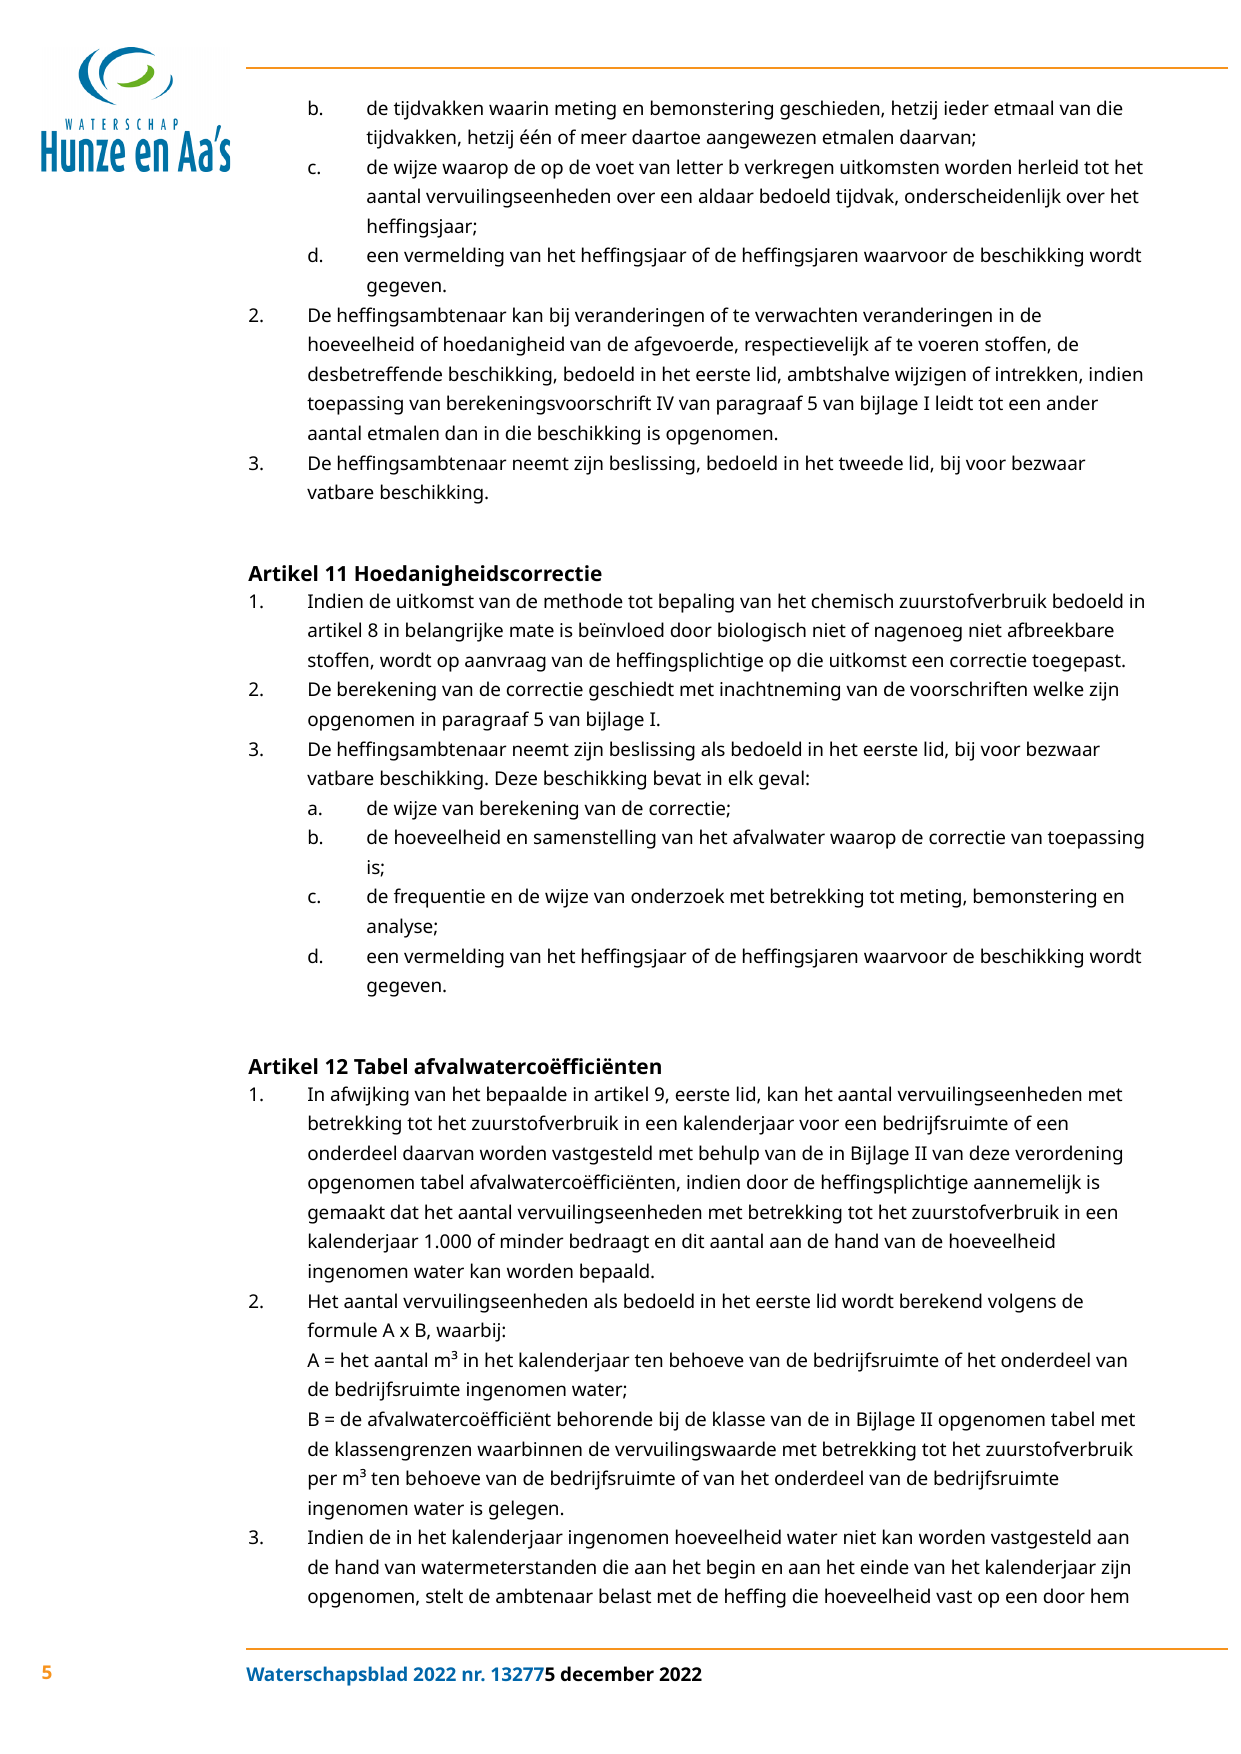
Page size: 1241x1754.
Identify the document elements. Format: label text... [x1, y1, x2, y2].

list Indien de uitkomst van de methode tot bepaling van het chemisch zuurstofverbruik bedoeld in artikel 8 in belangrijke mate is beïnvloed door biologisch niet of nagenoeg niet afbreekbare stoffen, wordt op aanvraag van de heffingsplichtige op die uitkomst een correctie toegepast. [248, 588, 1152, 673]
list De berekening van de correctie geschiedt met inachtneming van de voorschriften welke zijn opgenomen in paragraaf 5 van bijlage I. [248, 677, 1152, 732]
list De heffingsambtenaar kan bij veranderingen of te verwachten veranderingen in de hoeveelheid of hoedanigheid van de afgevoerde, respectievelijk af te voeren stoffen, de desbetreffende beschikking, bedoeld in het eerste lid, ambtshalve wijzigen of intrekken, indien toepassing van berekeningsvoorschrift IV van paragraaf 5 van bijlage I leidt tot een ander aantal etmalen dan in die beschikking is opgenomen. [248, 302, 1152, 446]
picture [183, 163, 191, 172]
list Het aantal vervuilingseenheden als bedoeld in het eerste lid wordt berekend volgens de formule A x B, waarbij: [248, 1288, 1152, 1343]
picture [41, 47, 231, 172]
list De heffingsambtenaar neemt zijn beslissing als bedoeld in het eerste lid, bij voor bezwaar vatbare beschikking. Deze beschikking bevat in elk geval: [248, 736, 1152, 791]
list een vermelding van het heffingsjaar of de heffingsjaren waarvoor de beschikking wordt gegeven. [307, 243, 1152, 298]
list de tijdvakken waarin meting en bemonstering geschieden, hetzij ieder etmaal van die tijdvakken, hetzij één of meer daartoe aangewezen etmalen daarvan; [307, 95, 1152, 150]
list De heffingsambtenaar neemt zijn beslissing, bedoeld in het tweede lid, bij voor bezwaar vatbare beschikking. [248, 450, 1152, 505]
list B = de afvalwatercoëfficiënt behorende bij de klasse van de in Bijlage II opgenomen tabel met de klassengrenzen waarbinnen de vervuilingswaarde met betrekking tot het zuurstofverbruik per m³ ten behoeve van de bedrijfsruimte of van het onderdeel van de bedrijfsruimte ingenomen water is gelegen. [248, 1406, 1152, 1521]
list een vermelding van het heffingsjaar of de heffingsjaren waarvoor de beschikking wordt gegeven. [307, 943, 1152, 998]
list de wijze van berekening van de correctie; [307, 795, 1152, 821]
list Indien de in het kalenderjaar ingenomen hoeveelheid water niet kan worden vastgesteld aan de hand van watermeterstanden die aan het begin en aan het einde van het kalenderjaar zijn opgenomen, stelt de ambtenaar belast met de heffing die hoeveelheid vast op een door hem [248, 1524, 1152, 1609]
text Artikel 12 Tabel afvalwatercoëfficiënten [248, 1052, 1152, 1081]
text Artikel 11 Hoedanigheidscorrectie [248, 559, 1152, 588]
list de hoeveelheid en samenstelling van het afvalwater waarop de correctie van toepassing is; [307, 824, 1152, 880]
list de wijze waarop de op de voet van letter b verkregen uitkomsten worden herleid tot het aantal vervuilingseenheden over een aldaar bedoeld tijdvak, onderscheidenlijk over het heffingsjaar; [307, 154, 1152, 239]
list A = het aantal m³ in het kalenderjaar ten behoeve van de bedrijfsruimte of het onderdeel van de bedrijfsruimte ingenomen water; [248, 1347, 1152, 1402]
list In afwijking van het bepaalde in artikel 9, eerste lid, kan het aantal vervuilingseenheden met betrekking tot het zuurstofverbruik in een kalenderjaar voor een bedrijfsruimte of een onderdeel daarvan worden vastgesteld met behulp van de in Bijlage II van deze verordening opgenomen tabel afvalwatercoëfficiënten, indien door de heffingsplichtige aannemelijk is gemaakt dat het aantal vervuilingseenheden met betrekking tot het zuurstofverbruik in een kalenderjaar 1.000 of minder bedraagt en dit aantal aan de hand van de hoeveelheid ingenomen water kan worden bepaald. [248, 1081, 1152, 1284]
picture [47, 154, 51, 172]
picture [226, 145, 231, 156]
list de frequentie en de wijze van onderzoek met betrekking tot meting, bemonstering en analyse; [307, 884, 1152, 939]
